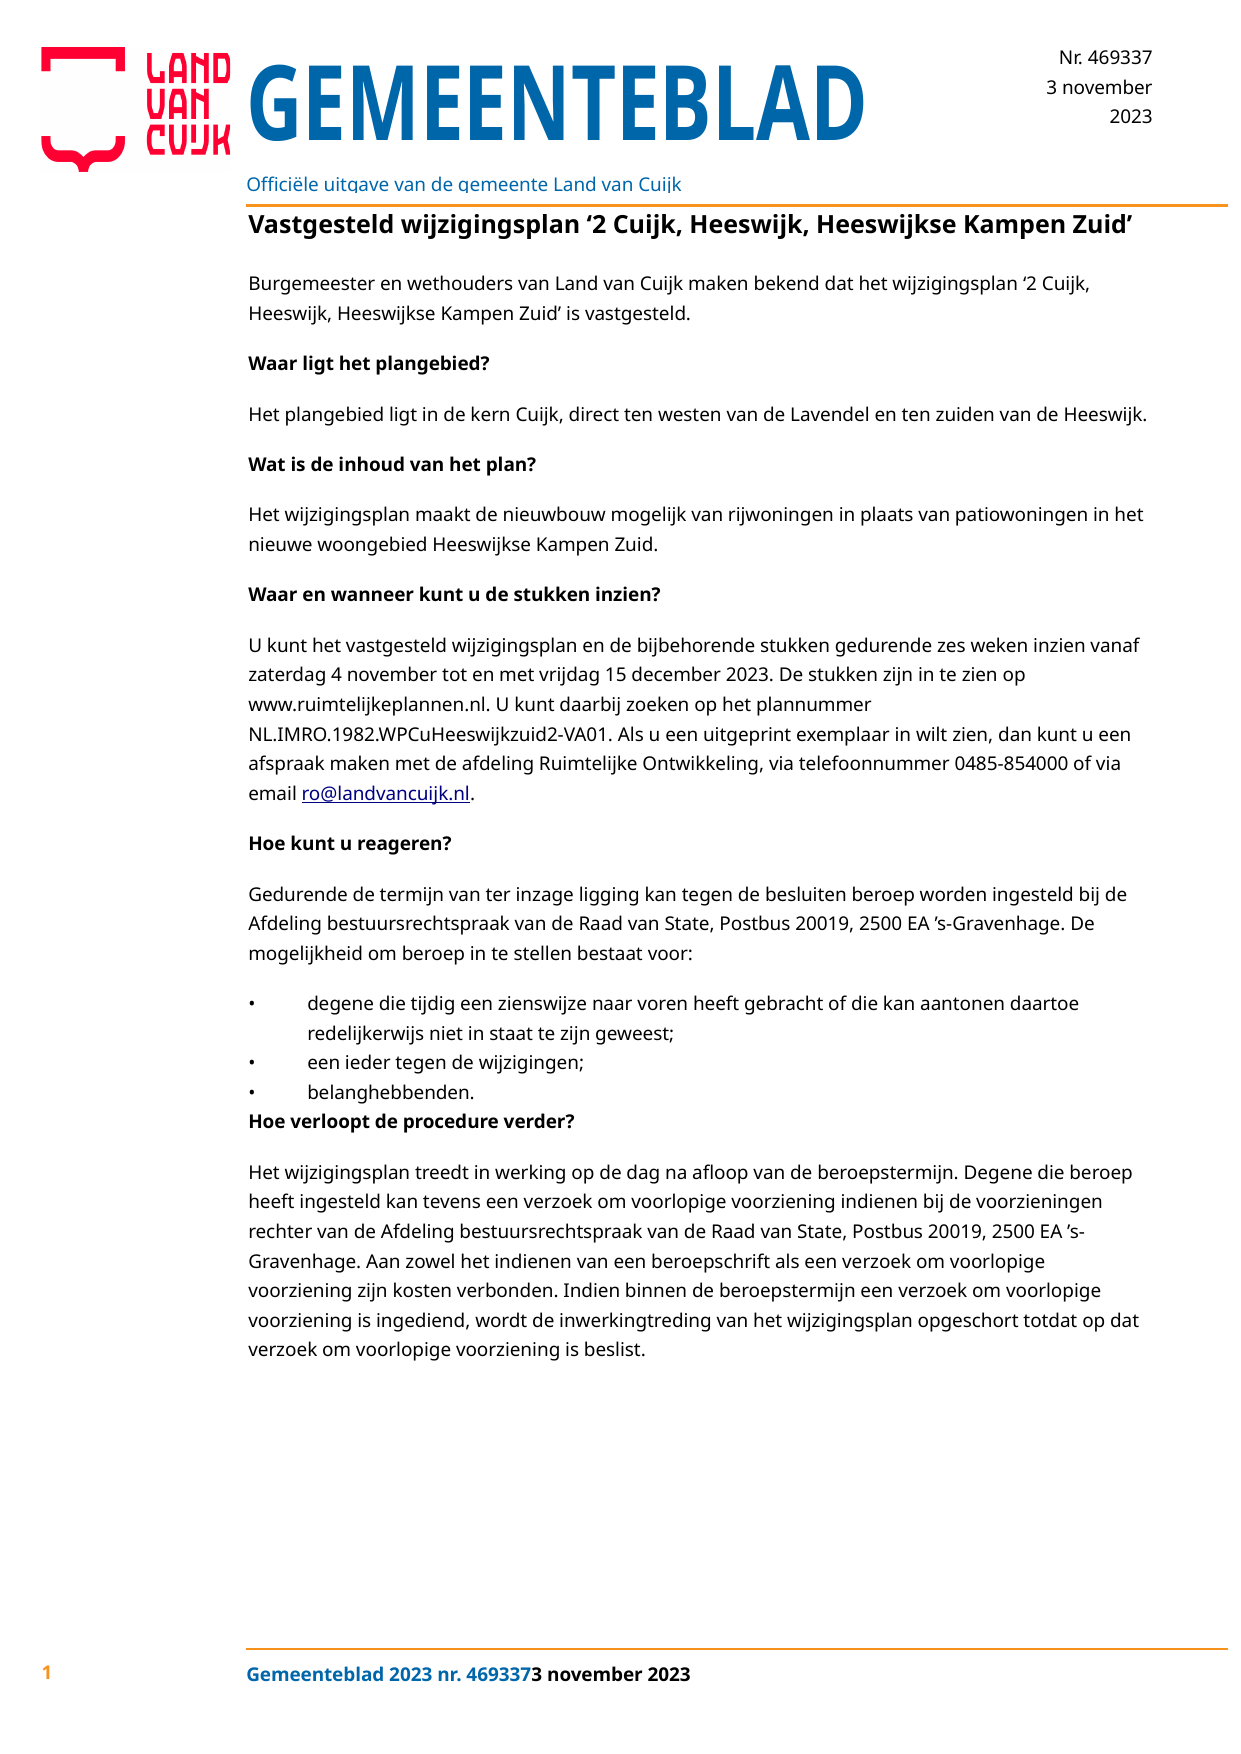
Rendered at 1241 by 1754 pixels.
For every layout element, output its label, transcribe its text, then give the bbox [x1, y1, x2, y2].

text Het wijzigingsplan maakt de nieuwbouw mogelijk van rijwoningen in plaats van patiowoningen in het nieuwe woongebied Heeswijkse Kampen Zuid. [248, 502, 1152, 557]
list een ieder tegen de wijzigingen; [248, 1049, 1152, 1075]
list degene die tijdig een zienswijze naar voren heeft gebracht of die kan aantonen daartoe redelijkerwijs niet in staat te zijn geweest; [248, 990, 1152, 1046]
text Het plangebied ligt in de kern Cuijk, direct ten westen van de Lavendel en ten zuiden van de Heeswijk. [248, 401, 1152, 426]
text Waar en wanneer kunt u de stukken inzien? [248, 582, 1152, 607]
text Hoe verloopt de procedure verder? [248, 1109, 1152, 1134]
text Vastgesteld wijzigingsplan ‘2 Cuijk, Heeswijk, Heeswijkse Kampen Zuid’ [248, 207, 1152, 241]
list belanghebbenden. [248, 1079, 1152, 1105]
text Wat is de inhoud van het plan? [248, 451, 1152, 477]
text U kunt het vastgesteld wijzigingsplan en de bijbehorende stukken gedurende zes weken inzien vanaf zaterdag 4 november tot en met vrijdag 15 december 2023. De stukken zijn in te zien op www.ruimtelijkeplannen.nl. U kunt daarbij zoeken op het plannummer NL.IMRO.1982.WPCuHeeswijkzuid2-VA01. Als u een uitgeprint exemplaar in wilt zien, dan kunt u een afspraak maken met de afdeling Ruimtelijke Ontwikkeling, via telefoonnummer 0485-854000 of via email ro@landvancuijk.nl. [248, 632, 1152, 806]
text Waar ligt het plangebied? [248, 350, 1152, 376]
picture [41, 47, 231, 172]
text Het wijzigingsplan treedt in werking op de dag na afloop van de beroepstermijn. Degene die beroep heeft ingesteld kan tevens een verzoek om voorlopige voorziening indienen bij de voorzieningen rechter van de Afdeling bestuursrechtspraak van de Raad van State, Postbus 20019, 2500 EA ’s-Gravenhage. Aan zowel het indienen van een beroepschrift als een verzoek om voorlopige voorziening zijn kosten verbonden. Indien binnen de beroepstermijn een verzoek om voorlopige voorziening is ingediend, wordt de inwerkingtreding van het wijzigingsplan opgeschort totdat op dat verzoek om voorlopige voorziening is beslist. [248, 1159, 1152, 1362]
text Burgemeester en wethouders van Land van Cuijk maken bekend dat het wijzigingsplan ‘2 Cuijk, Heeswijk, Heeswijkse Kampen Zuid’ is vastgesteld. [248, 270, 1152, 326]
text Gedurende de termijn van ter inzage ligging kan tegen de besluiten beroep worden ingesteld bij de Afdeling bestuursrechtspraak van de Raad van State, Postbus 20019, 2500 EA ’s-Gravenhage. De mogelijkheid om beroep in te stellen bestaat voor: [248, 881, 1152, 966]
text Hoe kunt u reageren? [248, 830, 1152, 856]
